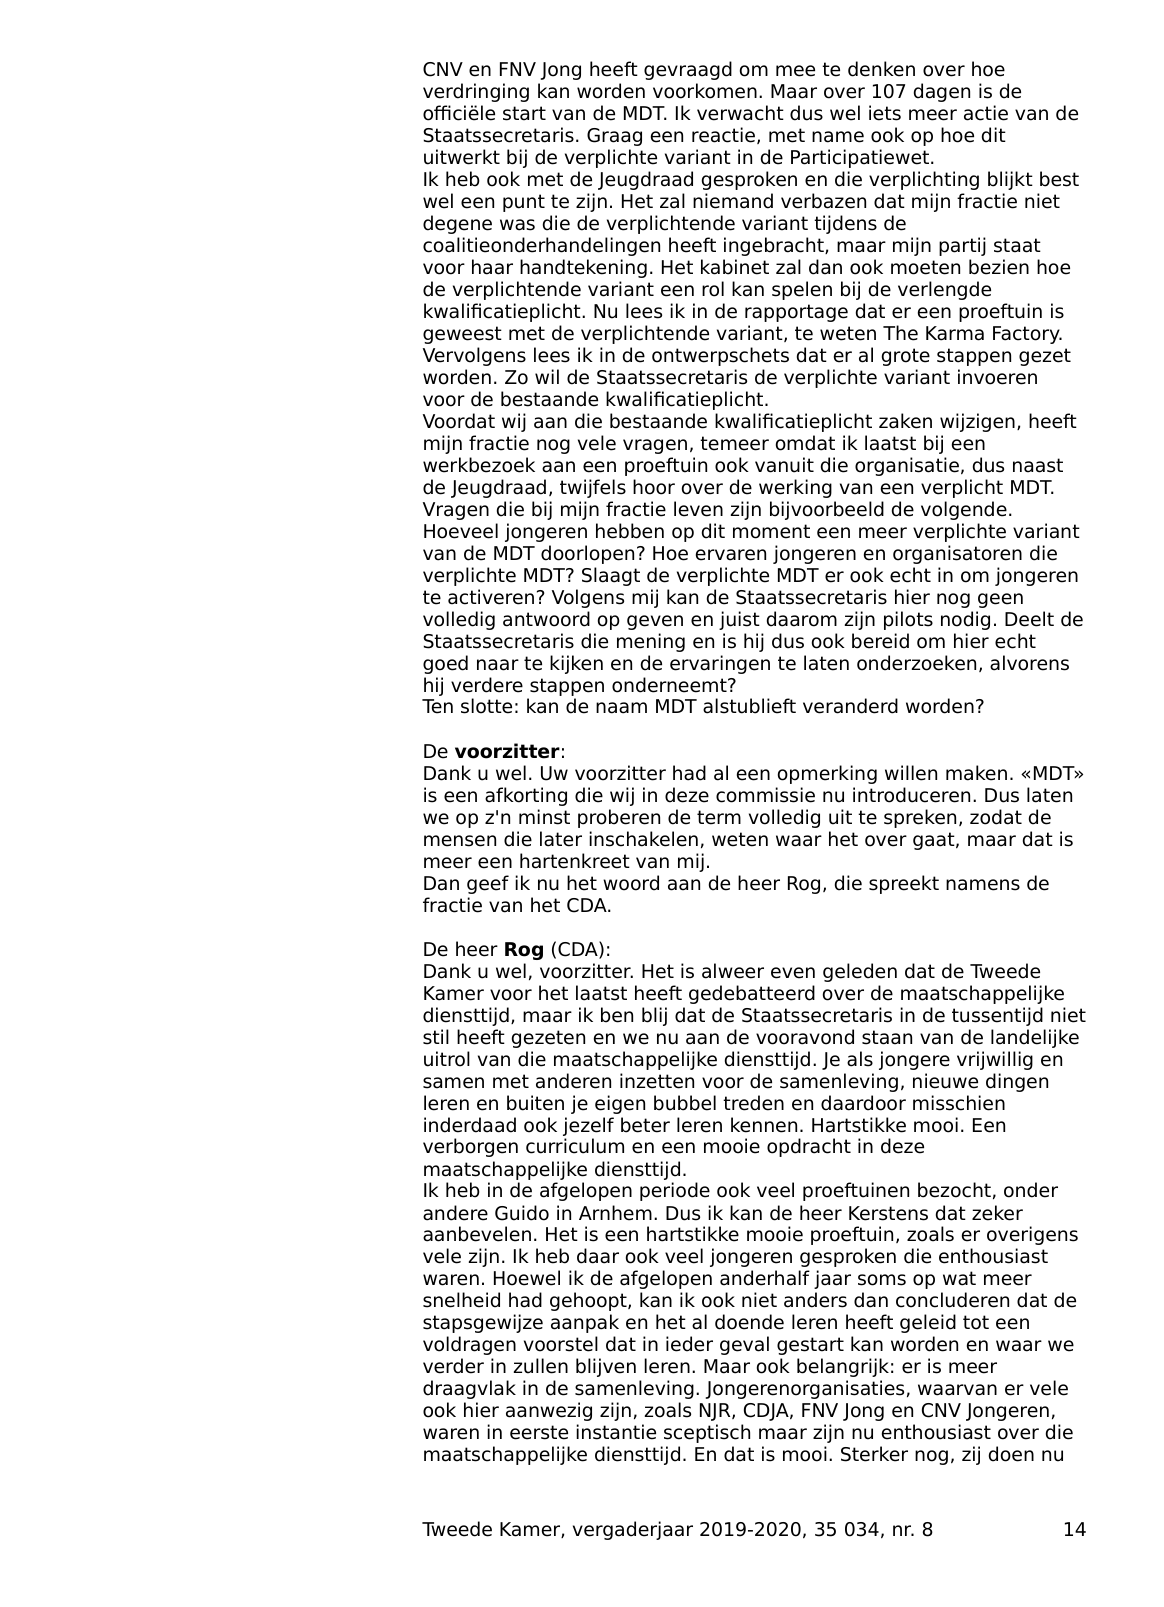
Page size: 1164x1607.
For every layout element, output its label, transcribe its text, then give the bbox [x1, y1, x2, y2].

text CNV en FNV Jong heeft gevraagd om mee te denken over hoe verdringing kan worden voorkomen. Maar over 107 dagen is de officiële start van de MDT. Ik verwacht dus wel iets meer actie van de Staatssecretaris. Graag een reactie, met name ook op hoe dit uitwerkt bij de verplichte variant in de Participatiewet. [422, 59, 1087, 169]
text Ten slotte: kan de naam MDT alstublieft veranderd worden? [422, 696, 1087, 718]
text Ik heb in de afgelopen periode ook veel proeftuinen bezocht, onder andere Guido in Arnhem. Dus ik kan de heer Kerstens dat zeker aanbevelen. Het is een hartstikke mooie proeftuin, zoals er overigens vele zijn. Ik heb daar ook veel jongeren gesproken die enthousiast waren. Hoewel ik de afgelopen anderhalf jaar soms op wat meer snelheid had gehoopt, kan ik ook niet anders dan concluderen dat de stapsgewijze aanpak en het al doende leren heeft geleid tot een voldragen voorstel dat in ieder geval gestart kan worden en waar we verder in zullen blijven leren. Maar ook belangrijk: er is meer draagvlak in de samenleving. Jongerenorganisaties, waarvan er vele ook hier aanwezig zijn, zoals NJR, CDJA, FNV Jong en CNV Jongeren, waren in eerste instantie sceptisch maar zijn nu enthousiast over die maatschappelijke diensttijd. En dat is mooi. Sterker nog, zij doen nu [422, 1180, 1087, 1466]
text Dan geef ik nu het woord aan de heer Rog, die spreekt namens de fractie van het CDA. [422, 872, 1087, 916]
text De heer Rog (CDA): [422, 939, 1087, 961]
text Dank u wel, voorzitter. Het is alweer even geleden dat de Tweede Kamer voor het laatst heeft gedebatteerd over de maatschappelijke diensttijd, maar ik ben blij dat de Staatssecretaris in de tussentijd niet stil heeft gezeten en we nu aan de vooravond staan van de landelijke uitrol van die maatschappelijke diensttijd. Je als jongere vrijwillig en samen met anderen inzetten voor de samenleving, nieuwe dingen leren en buiten je eigen bubbel treden en daardoor misschien inderdaad ook jezelf beter leren kennen. Hartstikke mooi. Een verborgen curriculum en een mooie opdracht in deze maatschappelijke diensttijd. [422, 961, 1087, 1180]
text Dank u wel. Uw voorzitter had al een opmerking willen maken. «MDT» is een afkorting die wij in deze commissie nu introduceren. Dus laten we op z'n minst proberen de term volledig uit te spreken, zodat de mensen die later inschakelen, weten waar het over gaat, maar dat is meer een hartenkreet van mij. [422, 763, 1087, 872]
text Voordat wij aan die bestaande kwalificatieplicht zaken wijzigen, heeft mijn fractie nog vele vragen, temeer omdat ik laatst bij een werkbezoek aan een proeftuin ook vanuit die organisatie, dus naast de Jeugdraad, twijfels hoor over de werking van een verplicht MDT. Vragen die bij mijn fractie leven zijn bijvoorbeeld de volgende. Hoeveel jongeren hebben op dit moment een meer verplichte variant van de MDT doorlopen? Hoe ervaren jongeren en organisatoren die verplichte MDT? Slaagt de verplichte MDT er ook echt in om jongeren te activeren? Volgens mij kan de Staatssecretaris hier nog geen volledig antwoord op geven en juist daarom zijn pilots nodig. Deelt de Staatssecretaris die mening en is hij dus ook bereid om hier echt goed naar te kijken en de ervaringen te laten onderzoeken, alvorens hij verdere stappen onderneemt? [422, 411, 1087, 696]
text Ik heb ook met de Jeugdraad gesproken en die verplichting blijkt best wel een punt te zijn. Het zal niemand verbazen dat mijn fractie niet degene was die de verplichtende variant tijdens de coalitieonderhandelingen heeft ingebracht, maar mijn partij staat voor haar handtekening. Het kabinet zal dan ook moeten bezien hoe de verplichtende variant een rol kan spelen bij de verlengde kwalificatieplicht. Nu lees ik in de rapportage dat er een proeftuin is geweest met de verplichtende variant, te weten The Karma Factory. Vervolgens lees ik in de ontwerpschets dat er al grote stappen gezet worden. Zo wil de Staatssecretaris de verplichte variant invoeren voor de bestaande kwalificatieplicht. [422, 169, 1087, 411]
text De voorzitter: [422, 741, 1087, 763]
